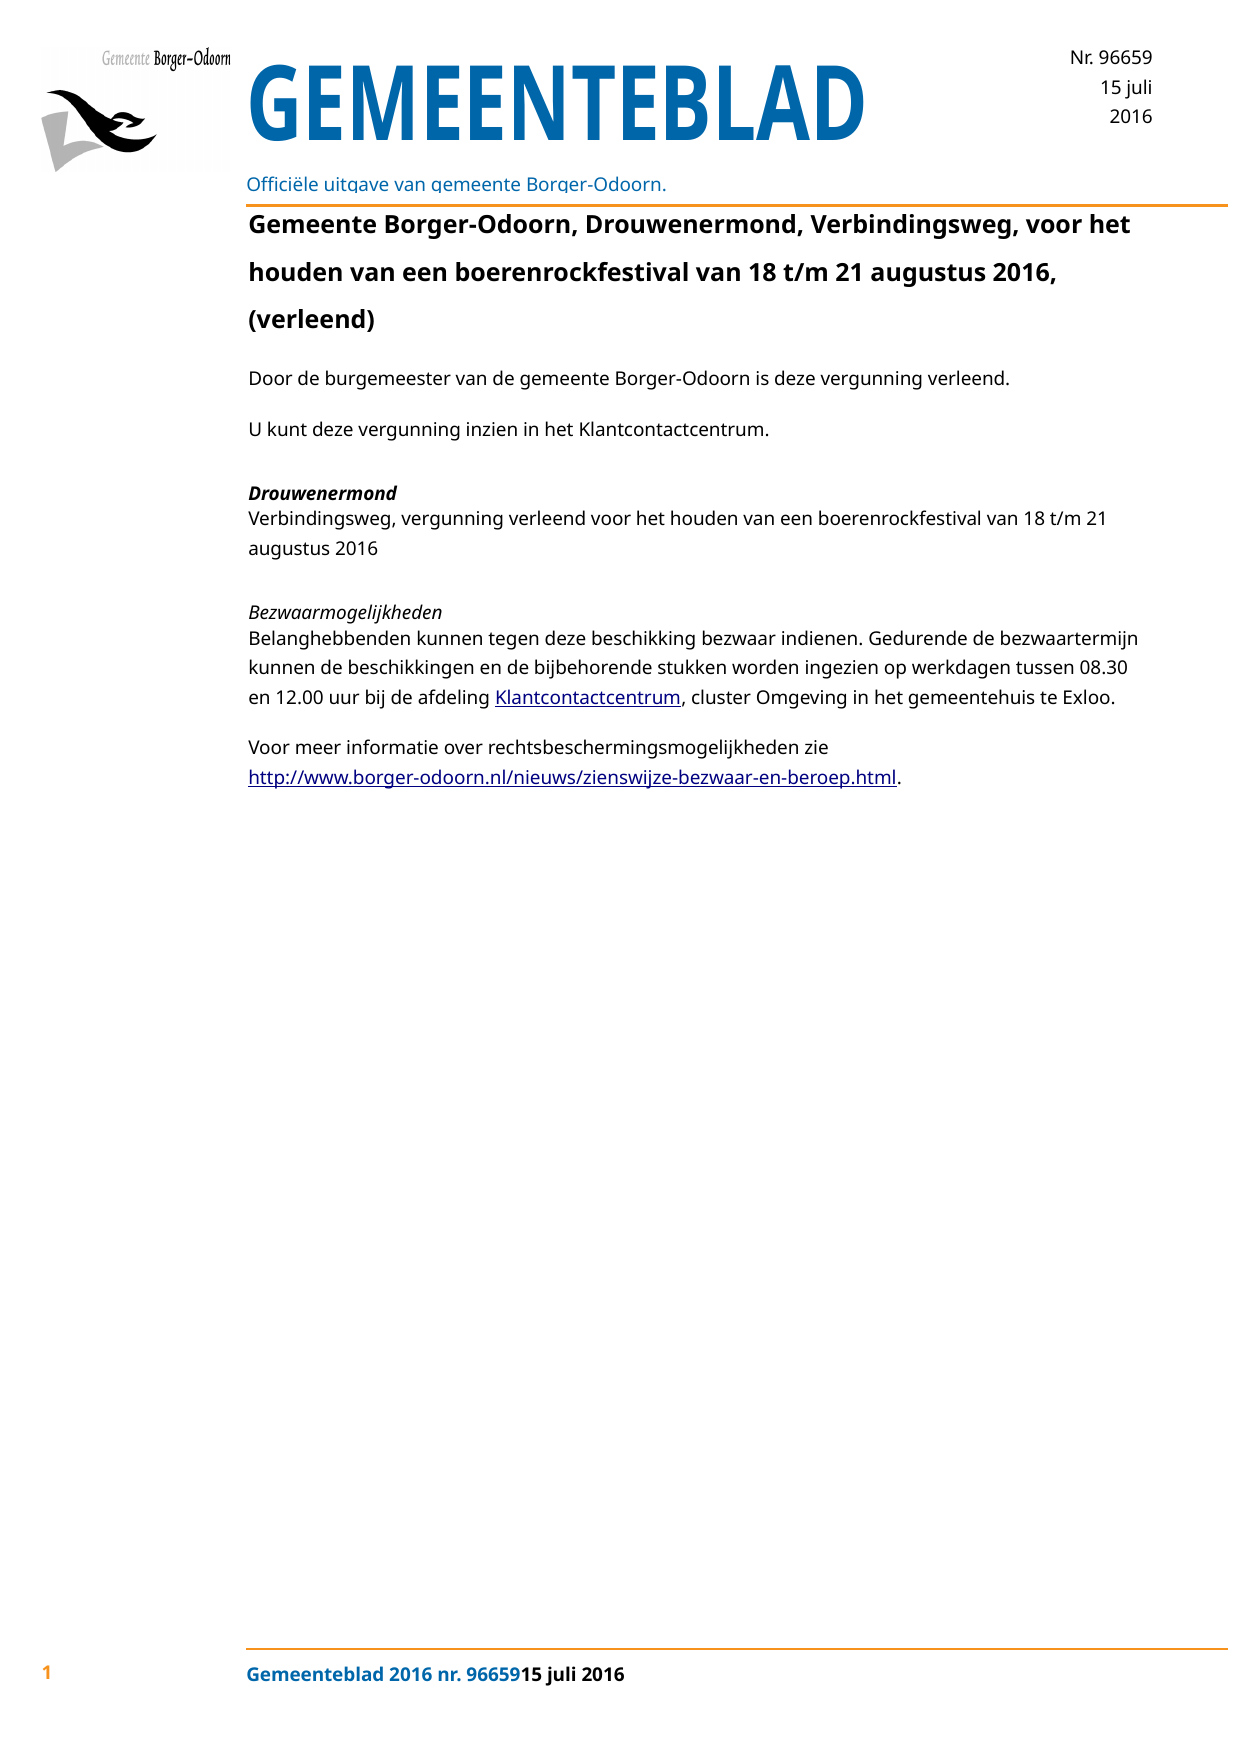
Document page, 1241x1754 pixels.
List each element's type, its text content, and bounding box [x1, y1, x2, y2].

text Bezwaarmogelijkheden [248, 599, 1152, 625]
picture [41, 47, 231, 172]
text Drouwenermond [248, 480, 1152, 506]
text Verbindingsweg, vergunning verleend voor het houden van een boerenrockfestival van 18 t/m 21 augustus 2016 [248, 506, 1152, 561]
text Voor meer informatie over rechtsbeschermingsmogelijkheden zie http://www.borger-odoorn.nl/nieuws/zienswijze-bezwaar-en-beroep.html. [248, 734, 1152, 790]
text Door de burgemeester van de gemeente Borger-Odoorn is deze vergunning verleend. [248, 366, 1152, 391]
text U kunt deze vergunning inzien in het Klantcontactcentrum. [248, 416, 1152, 442]
text Belanghebbenden kunnen tegen deze beschikking bezwaar indienen. Gedurende de bezwaartermijn kunnen de beschikkingen en de bijbehorende stukken worden ingezien op werkdagen tussen 08.30 en 12.00 uur bij de afdeling Klantcontactcentrum, cluster Omgeving in het gemeentehuis te Exloo. [248, 625, 1152, 710]
text Gemeente Borger-Odoorn, Drouwenermond, Verbindingsweg, voor het houden van een boerenrockfestival van 18 t/m 21 augustus 2016, (verleend) [248, 207, 1152, 336]
